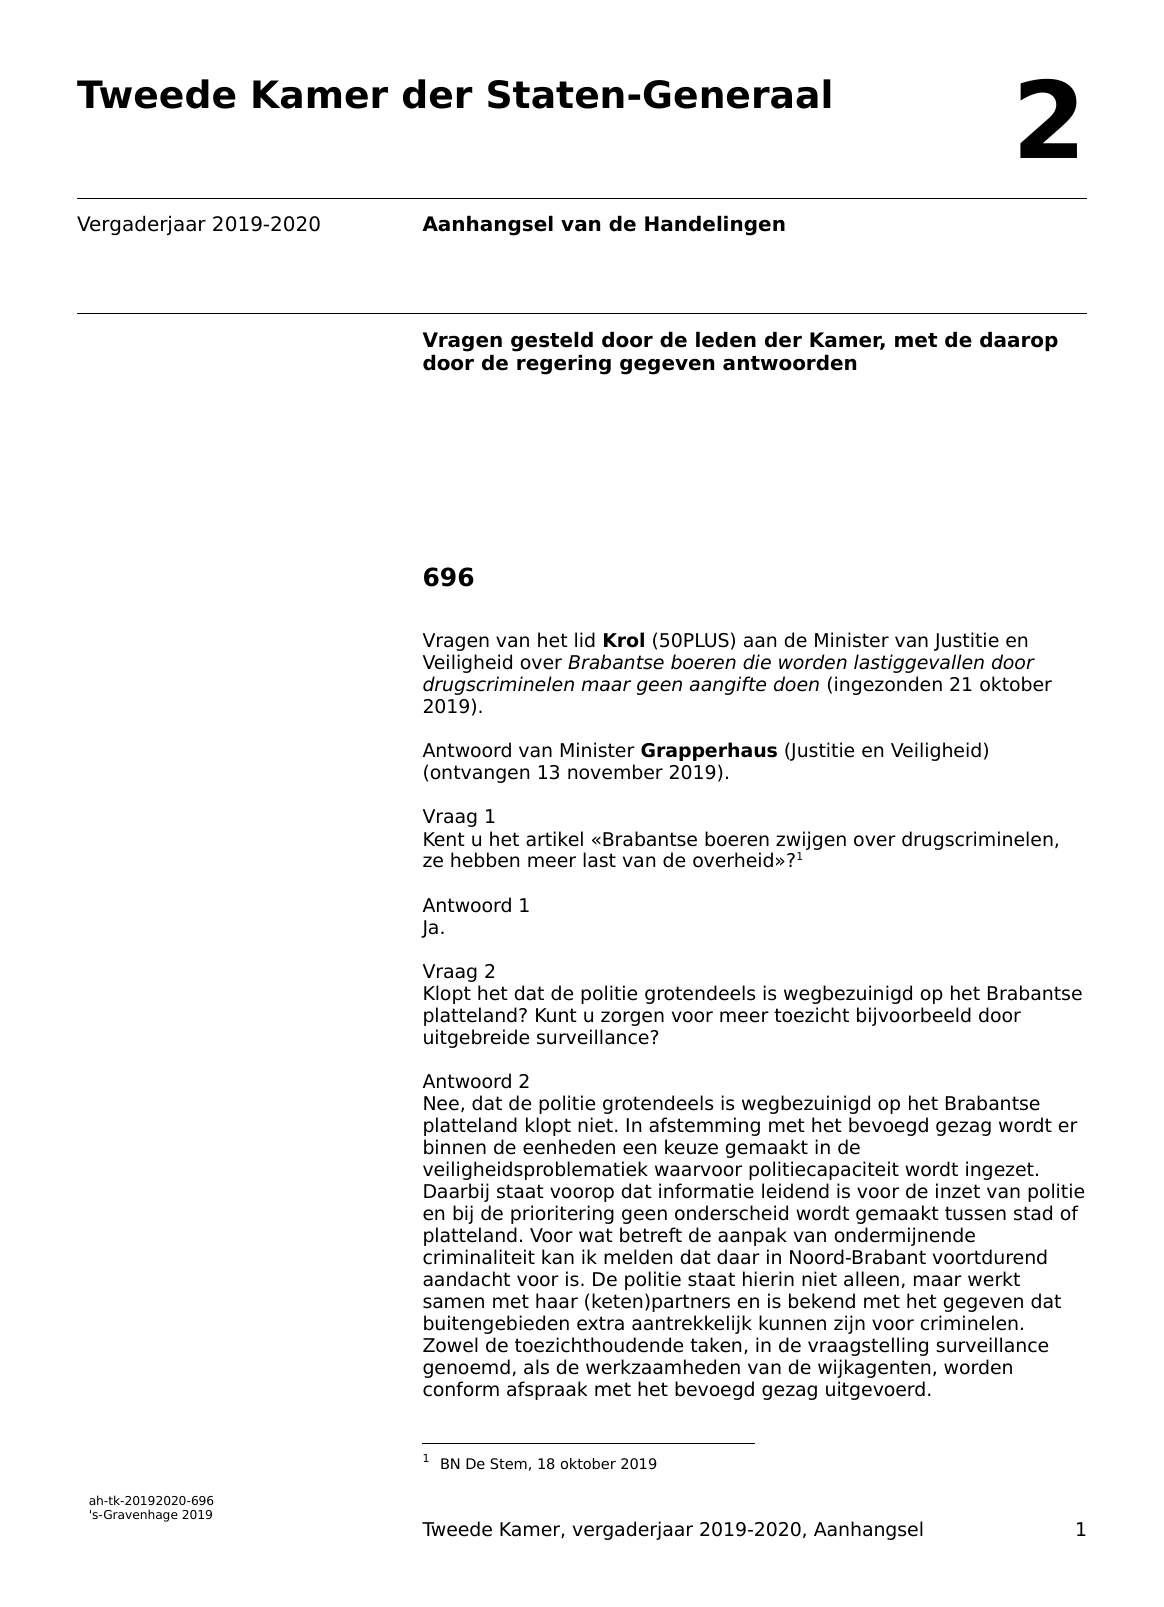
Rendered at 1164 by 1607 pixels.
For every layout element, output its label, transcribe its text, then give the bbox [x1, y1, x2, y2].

text Klopt het dat de politie grotendeels is wegbezuinigd op het Brabantse platteland? Kunt u zorgen voor meer toezicht bijvoorbeeld door uitgebreide surveillance? [422, 983, 1087, 1049]
text Antwoord 2 [422, 1071, 1087, 1093]
text 's-Gravenhage 2019 [88, 1508, 323, 1522]
table_cell Vergaderjaar 2019-2020 [77, 199, 422, 313]
text Kent u het artikel «Brabantse boeren zwijgen over drugscriminelen, ze hebben meer last van de overheid»? [422, 828, 1087, 872]
text 696 [422, 563, 1087, 592]
text Antwoord van Minister Grapperhaus (Justitie en Veiligheid) (ontvangen 13 november 2019). [422, 740, 1087, 784]
text Vraag 1 [422, 806, 1087, 828]
text BN De Stem, 18 oktober 2019 [422, 1452, 1087, 1474]
table_header 2 [886, 59, 1087, 198]
text Nee, dat de politie grotendeels is wegbezuinigd op het Brabantse platteland klopt niet. In afstemming met het bevoegd gezag wordt er binnen de eenheden een keuze gemaakt in de veiligheidsproblematiek waarvoor politiecapaciteit wordt ingezet. Daarbij staat voorop dat informatie leidend is voor de inzet van politie en bij de prioritering geen onderscheid wordt gemaakt tussen stad of platteland. Voor wat betreft de aanpak van ondermijnende criminaliteit kan ik melden dat daar in Noord-Brabant voortdurend aandacht voor is. De politie staat hierin niet alleen, maar werkt samen met haar (keten)partners en is bekend met het gegeven dat buitengebieden extra aantrekkelijk kunnen zijn voor criminelen. Zowel de toezichthoudende taken, in de vraagstelling surveillance genoemd, als de werkzaamheden van de wijkagenten, worden conform afspraak met het bevoegd gezag uitgevoerd. [422, 1093, 1087, 1401]
text Antwoord 1 [422, 894, 1087, 917]
text Vragen van het lid Krol (50PLUS) aan de Minister van Justitie en Veiligheid over Brabantse boeren die worden lastiggevallen door drugscriminelen maar geen aangifte doen (ingezonden 21 oktober 2019). [422, 630, 1087, 718]
text Ja. [422, 917, 1087, 938]
table_header Tweede Kamer der Staten-Generaal [77, 59, 886, 198]
text ah-tk-20192020-696 [88, 1494, 323, 1508]
table_cell [77, 314, 422, 375]
text Vraag 2 [422, 961, 1087, 983]
table_cell Vragen gesteld door de leden der Kamer, met de daarop door de regering gegeven antwoorden [422, 314, 1087, 375]
table_cell Aanhangsel van de Handelingen [422, 199, 1087, 313]
